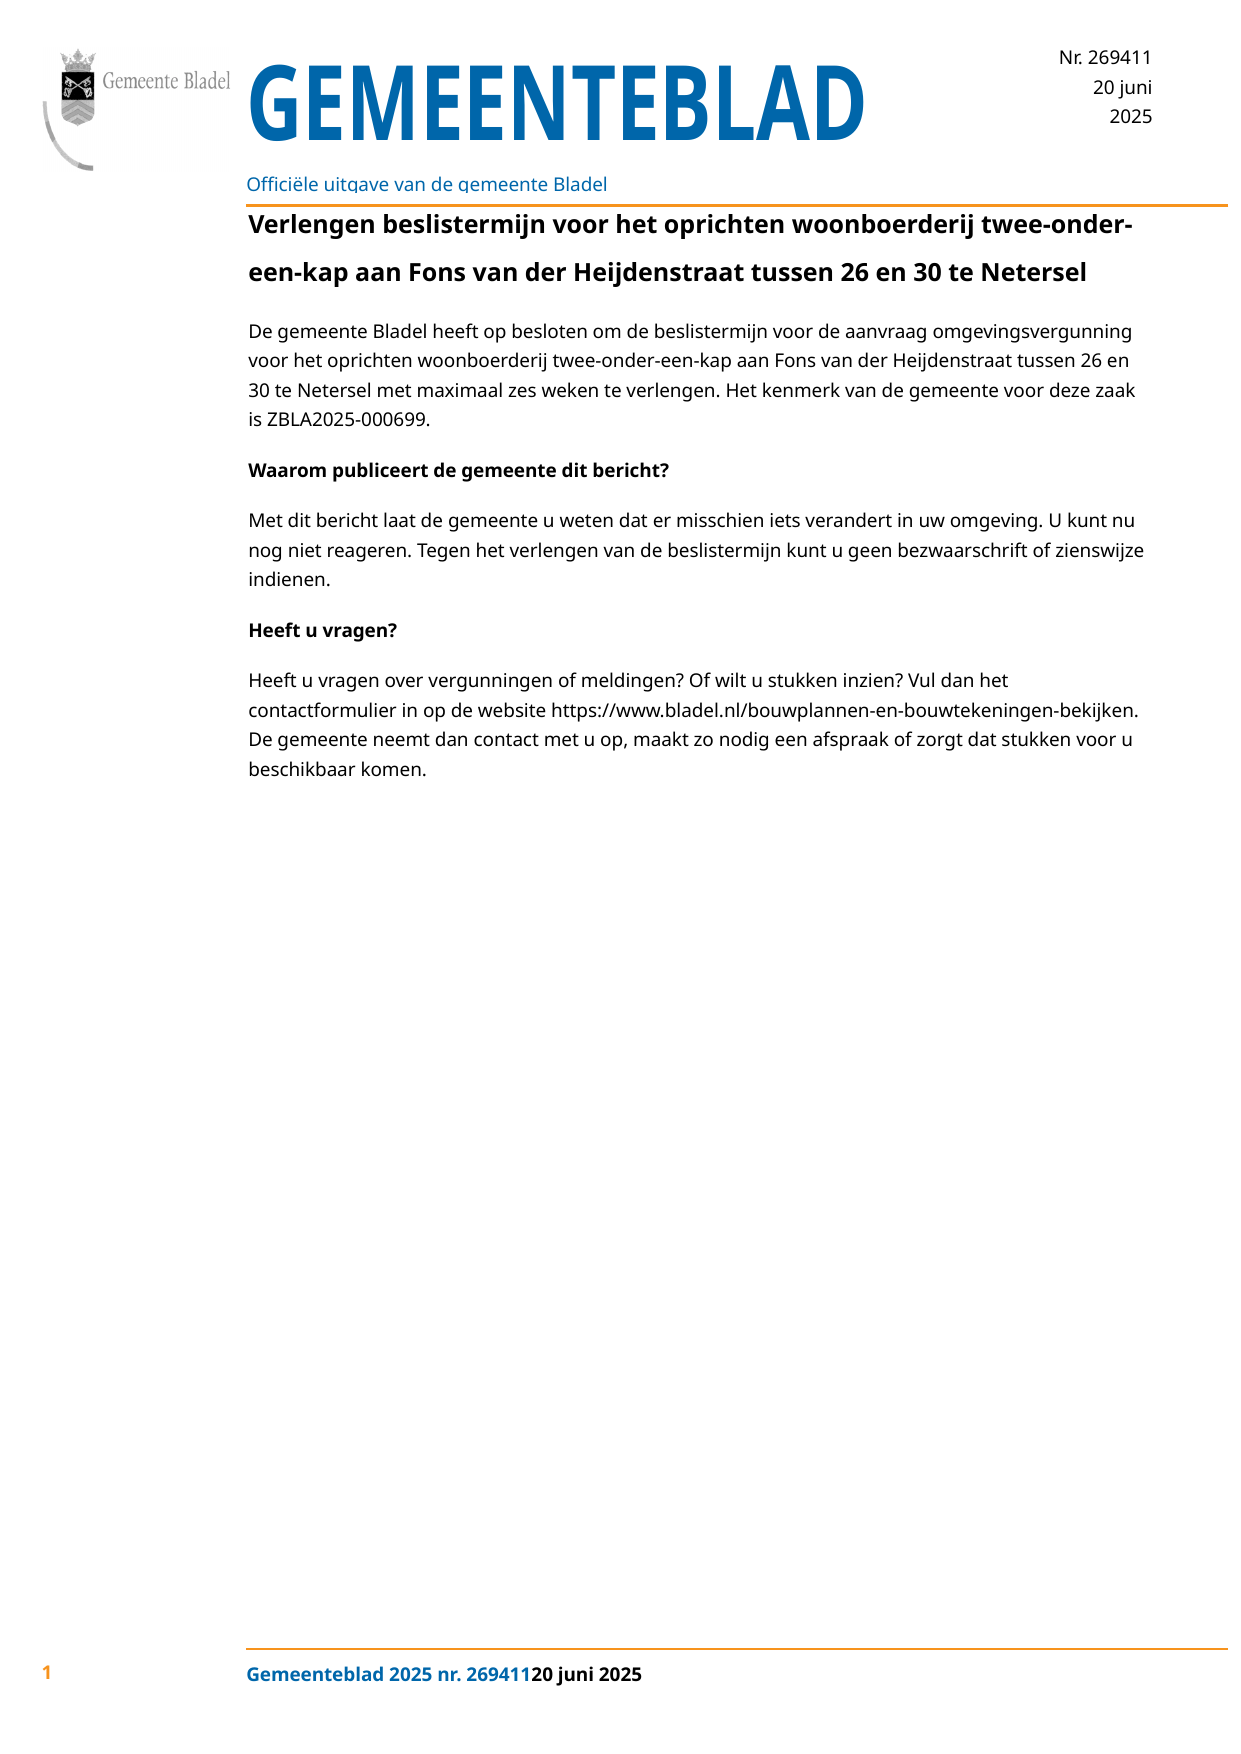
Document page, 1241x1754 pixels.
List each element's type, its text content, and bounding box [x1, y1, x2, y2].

text De gemeente Bladel heeft op besloten om de beslistermijn voor de aanvraag omgevingsvergunning voor het oprichten woonboerderij twee-onder-een-kap aan Fons van der Heijdenstraat tussen 26 en 30 te Netersel met maximaal zes weken te verlengen. Het kenmerk van de gemeente voor deze zaak is ZBLA2025-000699. [248, 318, 1152, 432]
text Waarom publiceert de gemeente dit bericht? [248, 457, 1152, 483]
text Met dit bericht laat de gemeente u weten dat er misschien iets verandert in uw omgeving. U kunt nu nog niet reageren. Tegen het verlengen van de beslistermijn kunt u geen bezwaarschrift of zienswijze indienen. [248, 507, 1152, 592]
text Verlengen beslistermijn voor het oprichten woonboerderij twee-onder-een-kap aan Fons van der Heijdenstraat tussen 26 en 30 te Netersel [248, 207, 1152, 288]
picture [41, 47, 231, 172]
text Heeft u vragen? [248, 617, 1152, 643]
text Heeft u vragen over vergunningen of meldingen? Of wilt u stukken inzien? Vul dan het contactformulier in op de website https://www.bladel.nl/bouwplannen-en-bouwtekeningen-bekijken. De gemeente neemt dan contact met u op, maakt zo nodig een afspraak of zorgt dat stukken voor u beschikbaar komen. [248, 667, 1152, 782]
